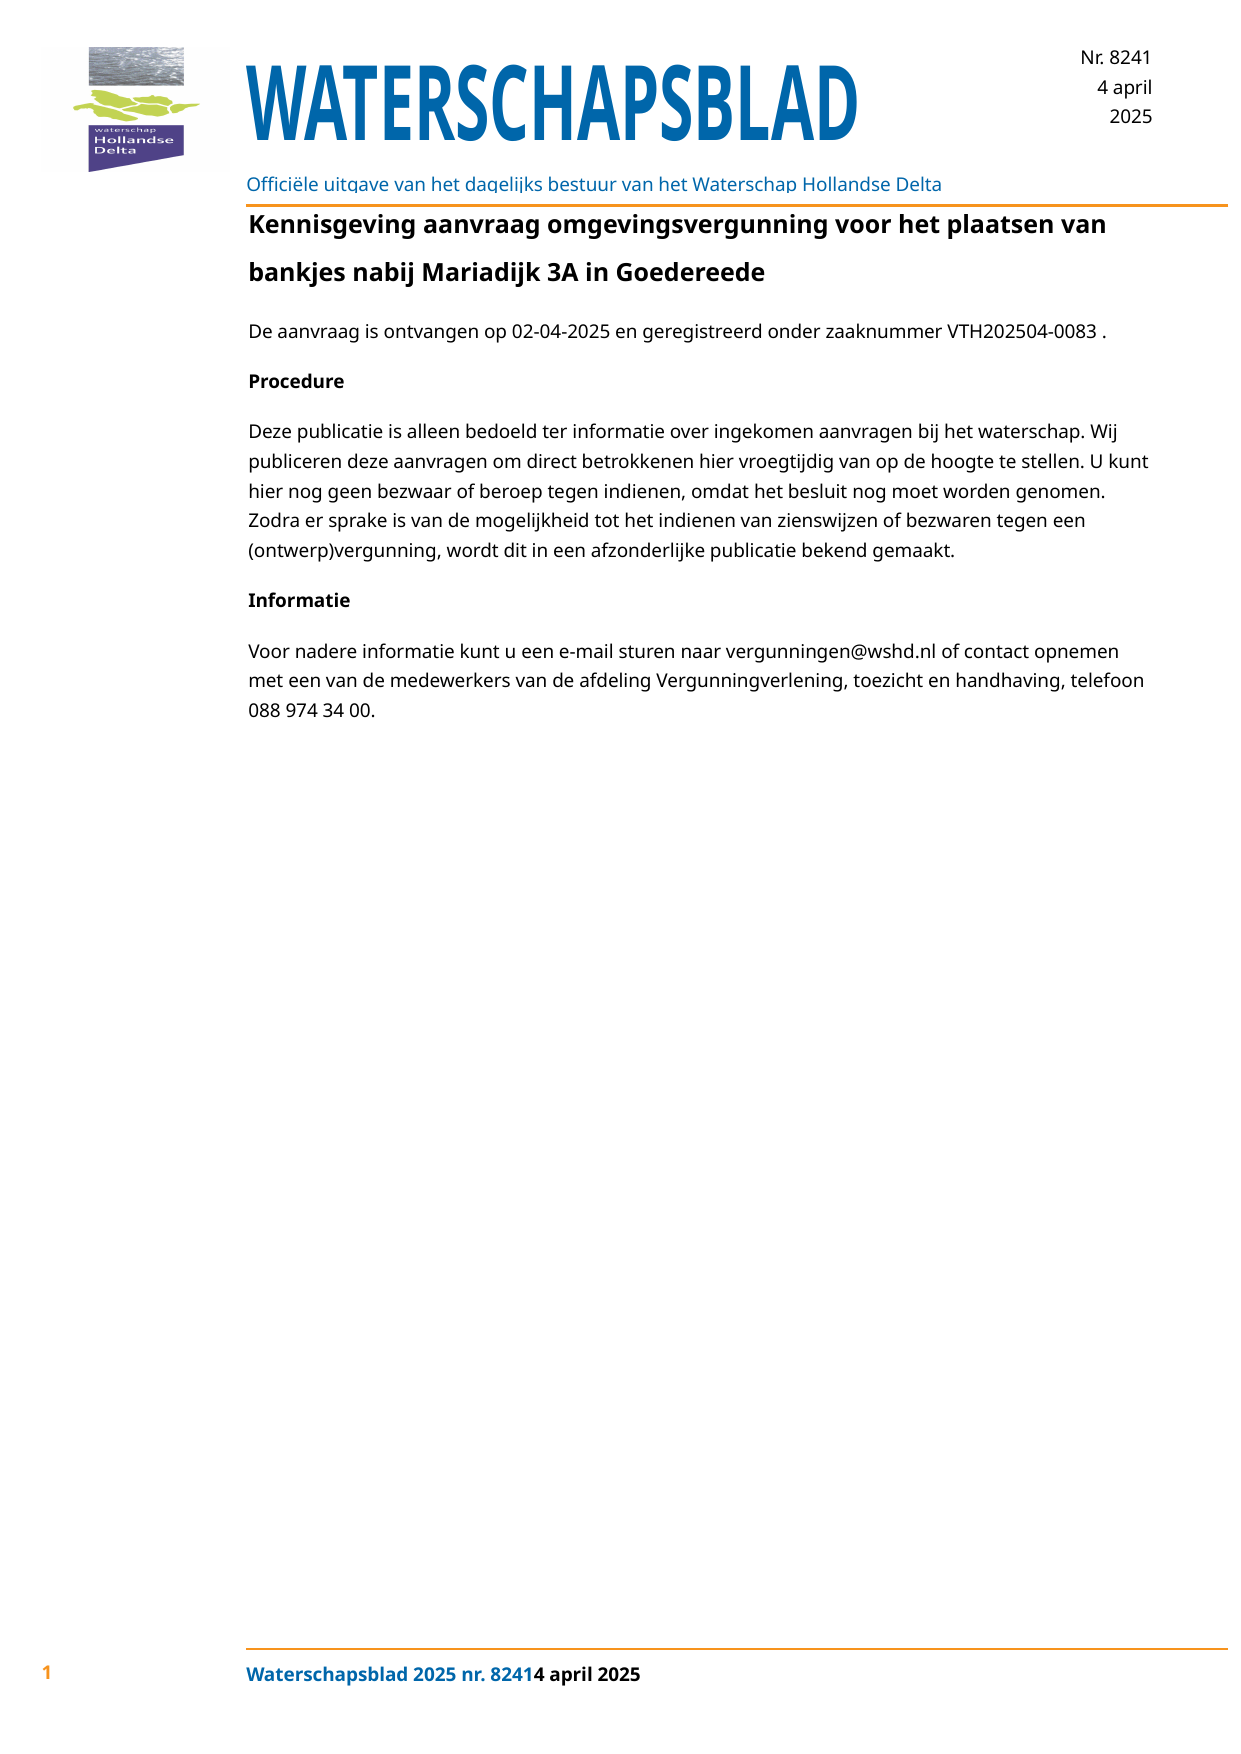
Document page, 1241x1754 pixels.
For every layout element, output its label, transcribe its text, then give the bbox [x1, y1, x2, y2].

picture [41, 47, 231, 172]
text Deze publicatie is alleen bedoeld ter informatie over ingekomen aanvragen bij het waterschap. Wij publiceren deze aanvragen om direct betrokkenen hier vroegtijdig van op de hoogte te stellen. U kunt hier nog geen bezwaar of beroep tegen indienen, omdat het besluit nog moet worden genomen. Zodra er sprake is van de mogelijkheid tot het indienen van zienswijzen of bezwaren tegen een (ontwerp)vergunning, wordt dit in een afzonderlijke publicatie bekend gemaakt. [248, 419, 1152, 563]
text Informatie [248, 587, 1152, 613]
text De aanvraag is ontvangen op 02-04-2025 en geregistreerd onder zaaknummer VTH202504-0083 . [248, 318, 1152, 344]
text Kennisgeving aanvraag omgevingsvergunning voor het plaatsen van bankjes nabij Mariadijk 3A in Goedereede [248, 207, 1152, 288]
text Procedure [248, 368, 1152, 394]
text Voor nadere informatie kunt u een e-mail sturen naar vergunningen@wshd.nl of contact opnemen met een van de medewerkers van de afdeling Vergunningverlening, toezicht en handhaving, telefoon 088 974 34 00. [248, 638, 1152, 723]
